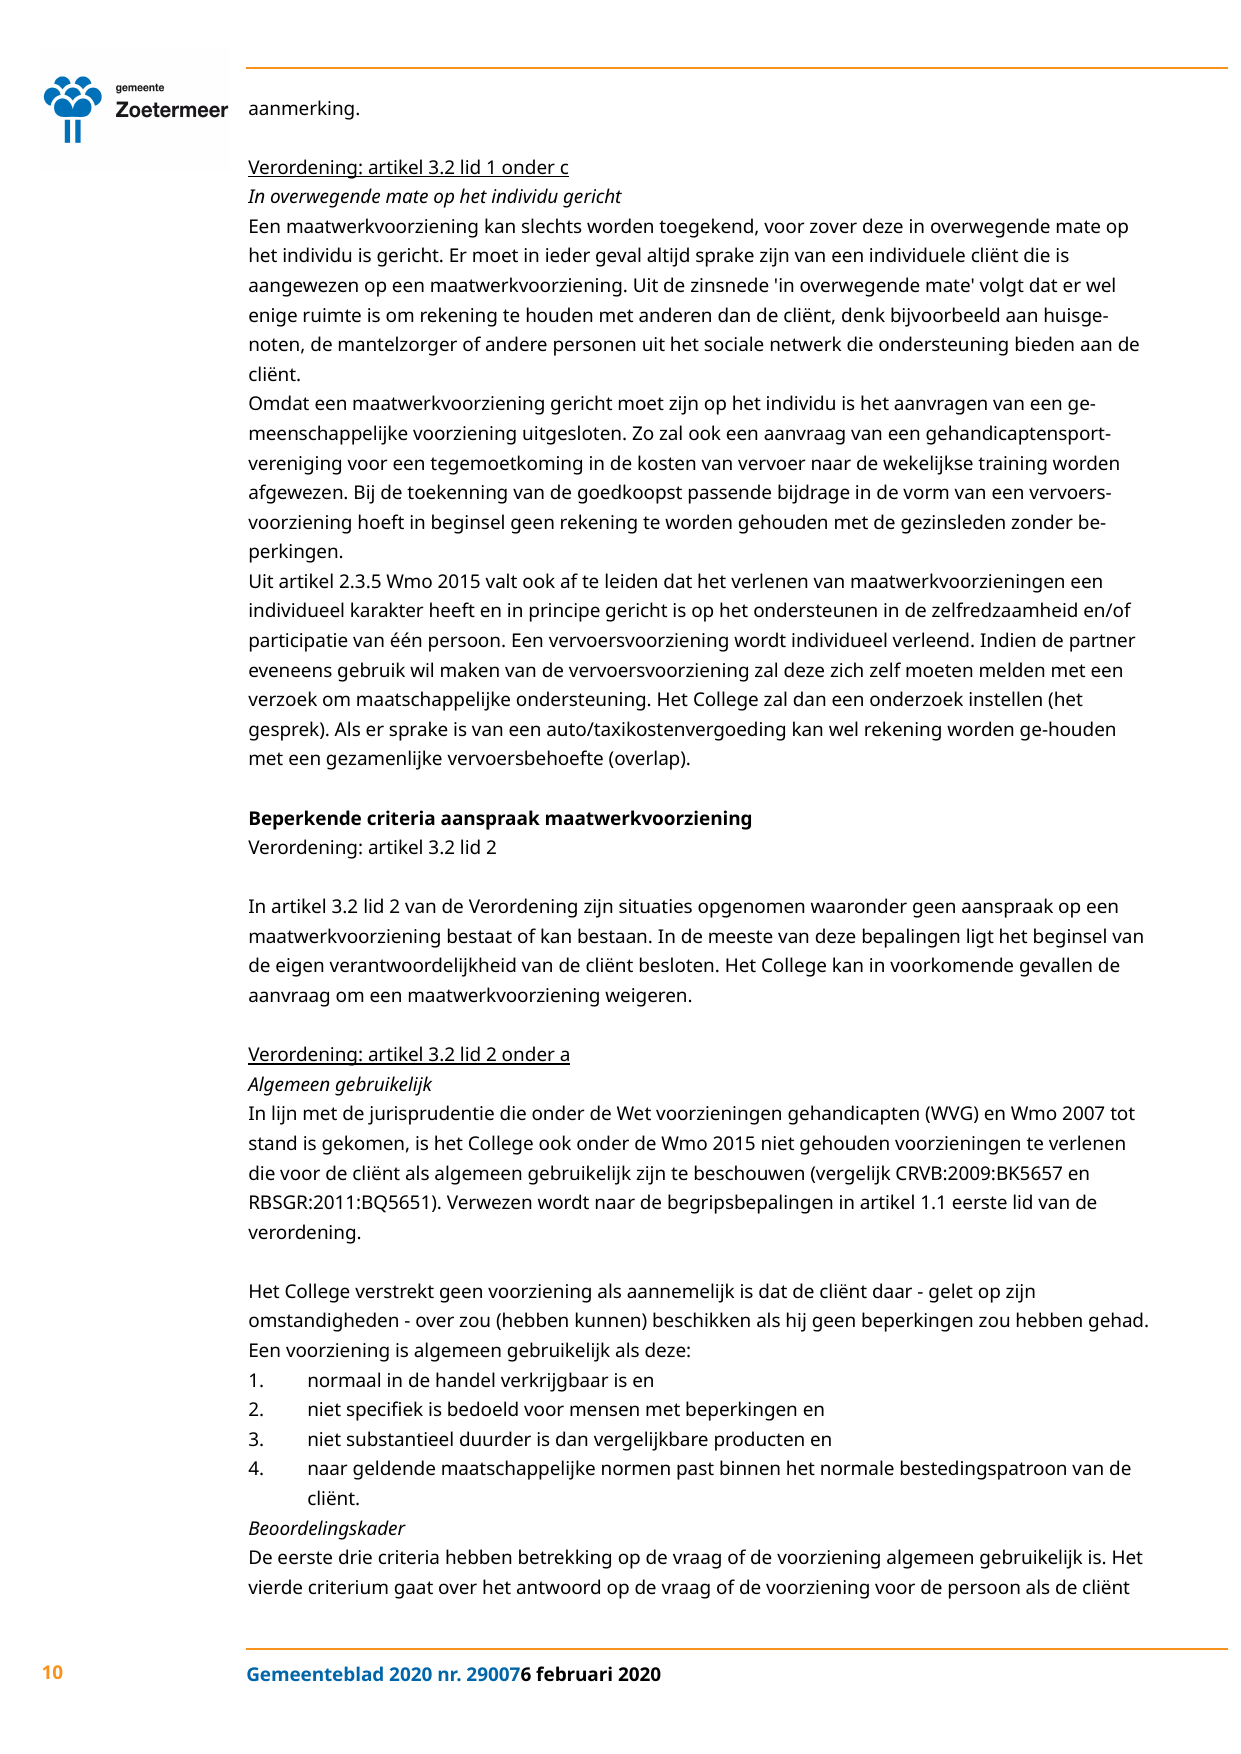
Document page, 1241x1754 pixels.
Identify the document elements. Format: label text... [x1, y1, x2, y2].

text In overwegende mate op het individu gericht [248, 183, 1152, 209]
text Algemeen gebruikelijk [248, 1071, 1152, 1097]
list niet specifiek is bedoeld voor mensen met beperkingen en [248, 1396, 1152, 1422]
list normaal in de handel verkrijgbaar is en [248, 1367, 1152, 1393]
text In lijn met de jurisprudentie die onder de Wet voorzieningen gehandicapten (WVG) en Wmo 2007 tot stand is gekomen, is het College ook onder de Wmo 2015 niet gehouden voorzieningen te verlenen die voor de cliënt als algemeen gebruikelijk zijn te beschouwen (vergelijk CRVB:2009:BK5657 en RBSGR:2011:BQ5651). Verwezen wordt naar de begripsbepalingen in artikel 1.1 eerste lid van de verordening. [248, 1101, 1152, 1245]
picture [41, 47, 231, 172]
list naar geldende maatschappelijke normen past binnen het normale bestedingspatroon van de cliënt. [248, 1456, 1152, 1511]
text Verordening: artikel 3.2 lid 2 onder a [248, 1041, 1152, 1067]
text Het College verstrekt geen voorziening als aannemelijk is dat de cliënt daar - gelet op zijn omstandigheden - over zou (hebben kunnen) beschikken als hij geen beperkingen zou hebben gehad. Een voorziening is algemeen gebruikelijk als deze: [248, 1278, 1152, 1363]
list niet substantieel duurder is dan vergelijkbare producten en [248, 1426, 1152, 1452]
text Verordening: artikel 3.2 lid 1 onder c [248, 154, 1152, 180]
text Uit artikel 2.3.5 Wmo 2015 valt ook af te leiden dat het verlenen van maatwerkvoorzieningen een individueel karakter heeft en in principe gericht is op het ondersteunen in de zelfredzaamheid en/of participatie van één persoon. Een vervoersvoorziening wordt individueel verleend. Indien de partner eveneens gebruik wil maken van de vervoersvoorziening zal deze zich zelf moeten melden met een verzoek om maatschappelijke ondersteuning. Het College zal dan een onderzoek instellen (het gesprek). Als er sprake is van een auto/taxikostenvergoeding kan wel rekening worden ge-houden met een gezamenlijke vervoersbehoefte (overlap). [248, 568, 1152, 771]
text Een maatwerkvoorziening kan slechts worden toegekend, voor zover deze in overwegende mate op het individu is gericht. Er moet in ieder geval altijd sprake zijn van een individuele cliënt die is aangewezen op een maatwerkvoorziening. Uit de zinsnede 'in overwegende mate' volgt dat er wel enige ruimte is om rekening te houden met anderen dan de cliënt, denk bijvoorbeeld aan huisge-noten, de mantelzorger of andere personen uit het sociale netwerk die ondersteuning bieden aan de cliënt. [248, 213, 1152, 387]
text aanmerking. [248, 95, 1152, 121]
text Omdat een maatwerkvoorziening gericht moet zijn op het individu is het aanvragen van een ge-meenschappelijke voorziening uitgesloten. Zo zal ook een aanvraag van een gehandicaptensport-vereniging voor een tegemoetkoming in de kosten van vervoer naar de wekelijkse training worden afgewezen. Bij de toekenning van de goedkoopst passende bijdrage in de vorm van een vervoers-voorziening hoeft in beginsel geen rekening te worden gehouden met de gezinsleden zonder be-perkingen. [248, 391, 1152, 564]
text In artikel 3.2 lid 2 van de Verordening zijn situaties opgenomen waaronder geen aanspraak op een maatwerkvoorziening bestaat of kan bestaan. In de meeste van deze bepalingen ligt het beginsel van de eigen verantwoordelijkheid van de cliënt besloten. Het College kan in voorkomende gevallen de aanvraag om een maatwerkvoorziening weigeren. [248, 893, 1152, 1008]
text Verordening: artikel 3.2 lid 2 [248, 834, 1152, 860]
text Beoordelingskader [248, 1515, 1152, 1541]
text De eerste drie criteria hebben betrekking op de vraag of de voorziening algemeen gebruikelijk is. Het vierde criterium gaat over het antwoord op de vraag of de voorziening voor de persoon als de cliënt [248, 1544, 1152, 1600]
text Beperkende criteria aanspraak maatwerkvoorziening [248, 805, 1152, 831]
